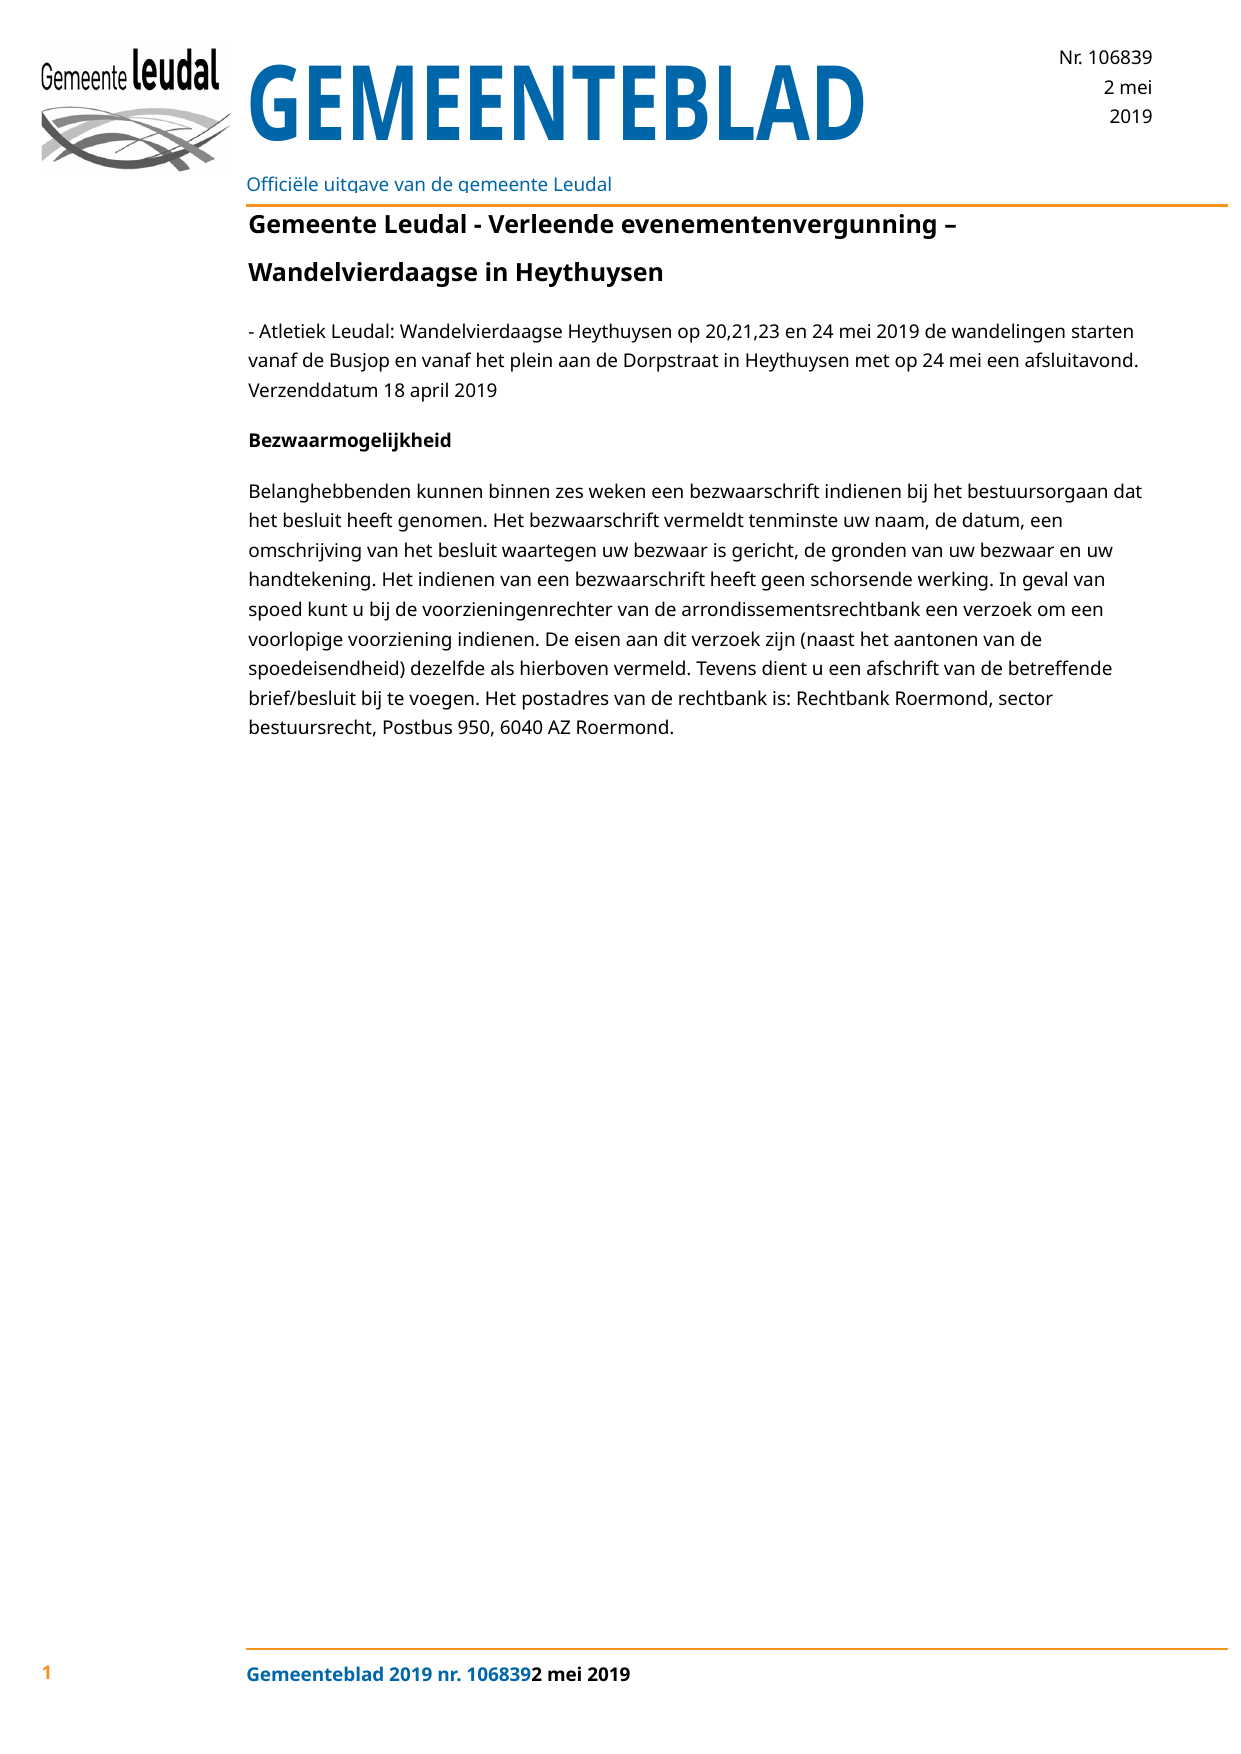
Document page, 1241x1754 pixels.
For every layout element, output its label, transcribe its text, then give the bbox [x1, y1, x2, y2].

text Bezwaarmogelijkheid [248, 427, 1152, 453]
text Gemeente Leudal - Verleende evenementenvergunning – Wandelvierdaagse in Heythuysen [248, 207, 1152, 288]
text Belanghebbenden kunnen binnen zes weken een bezwaarschrift indienen bij het bestuursorgaan dat het besluit heeft genomen. Het bezwaarschrift vermeldt tenminste uw naam, de datum, een omschrijving van het besluit waartegen uw bezwaar is gericht, de gronden van uw bezwaar en uw handtekening. Het indienen van een bezwaarschrift heeft geen schorsende werking. In geval van spoed kunt u bij de voorzieningenrechter van de arrondissementsrechtbank een verzoek om een voorlopige voorziening indienen. De eisen aan dit verzoek zijn (naast het aantonen van de spoedeisendheid) dezelfde als hierboven vermeld. Tevens dient u een afschrift van de betreffende brief/besluit bij te voegen. Het postadres van de rechtbank is: Rechtbank Roermond, sector bestuursrecht, Postbus 950, 6040 AZ Roermond. [248, 478, 1152, 740]
text - Atletiek Leudal: Wandelvierdaagse Heythuysen op 20,21,23 en 24 mei 2019 de wandelingen starten vanaf de Busjop en vanaf het plein aan de Dorpstraat in Heythuysen met op 24 mei een afsluitavond. Verzenddatum 18 april 2019 [248, 318, 1152, 403]
picture [41, 47, 231, 172]
